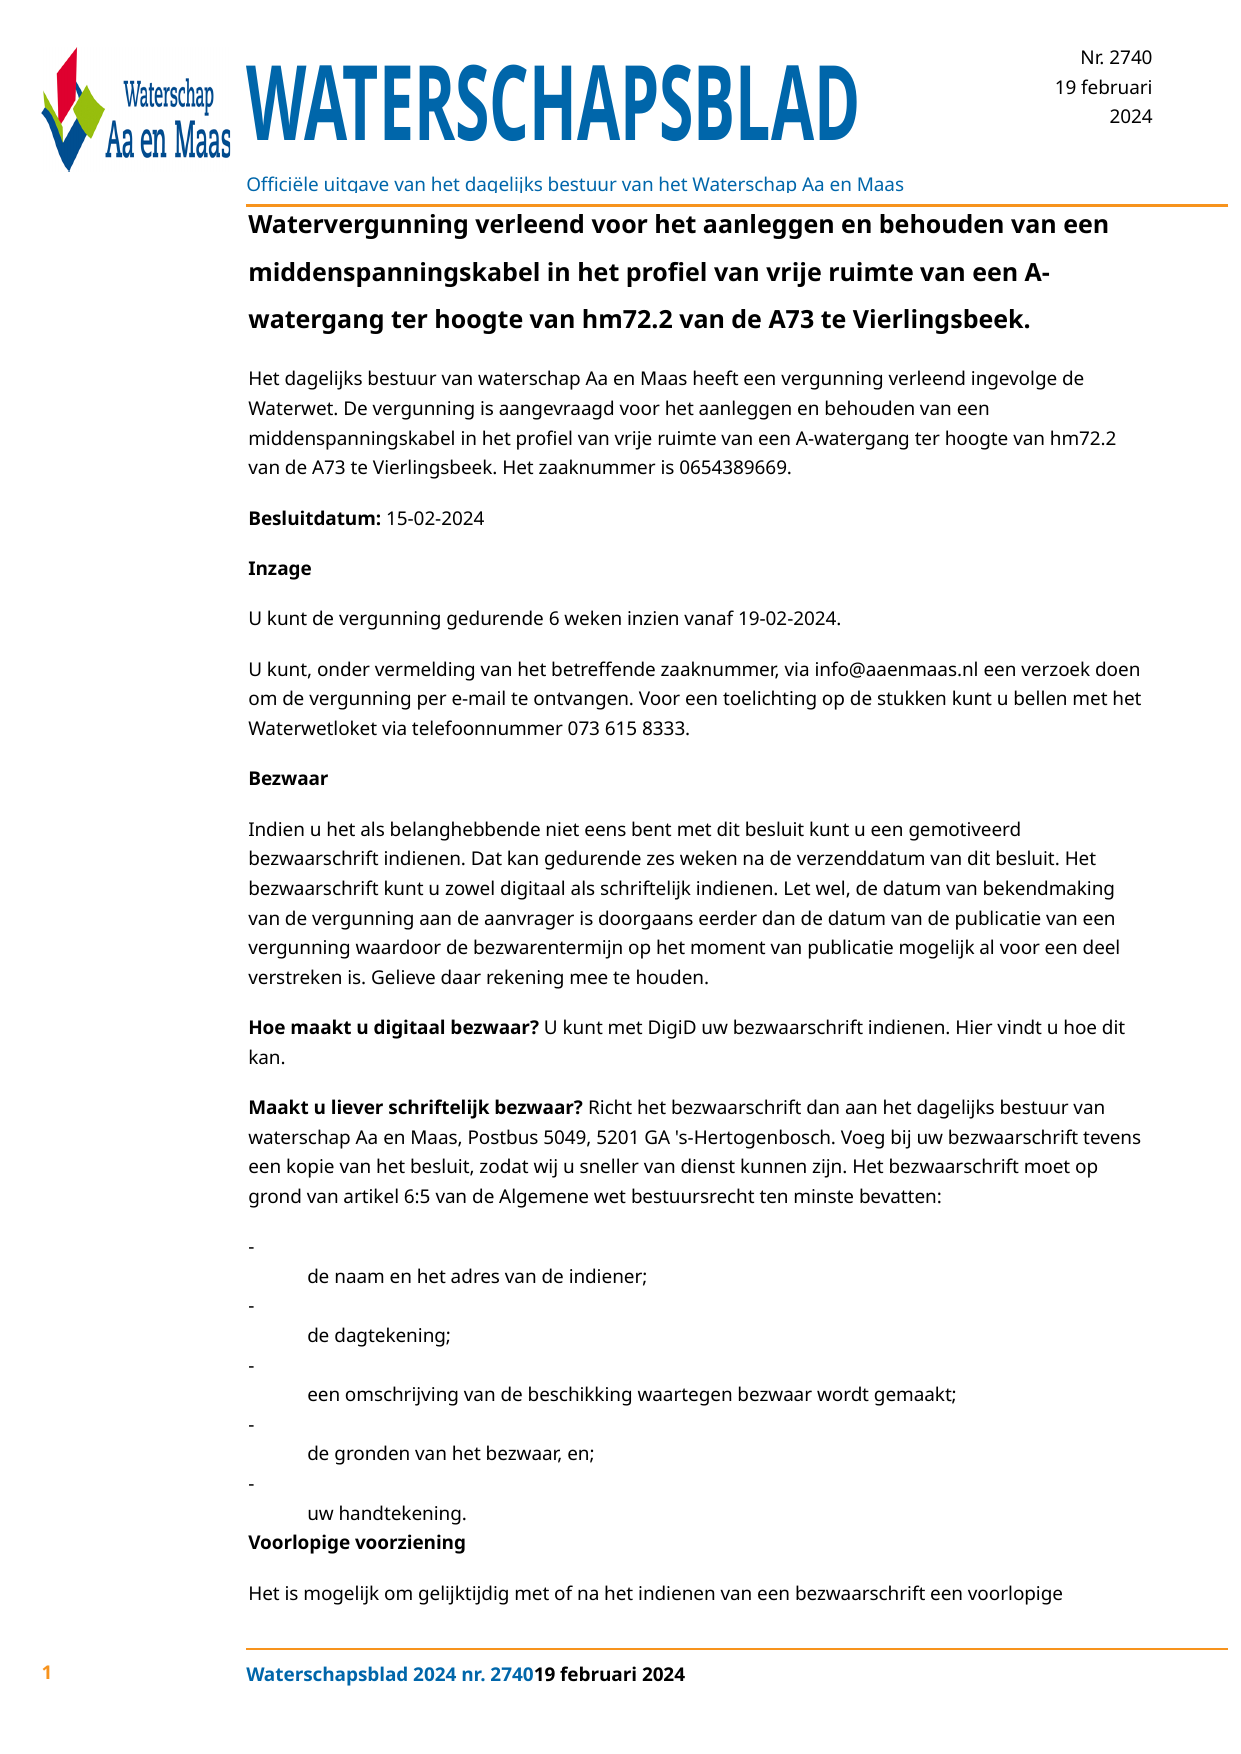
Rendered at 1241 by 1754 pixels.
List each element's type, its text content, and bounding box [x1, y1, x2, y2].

text Bezwaar [248, 766, 1152, 791]
text Watervergunning verleend voor het aanleggen en behouden van een middenspanningskabel in het profiel van vrije ruimte van een A-watergang ter hoogte van hm72.2 van de A73 te Vierlingsbeek. [248, 207, 1152, 336]
list de dagtekening; [248, 1322, 1152, 1348]
text U kunt de vergunning gedurende 6 weken inzien vanaf 19-02-2024. [248, 606, 1152, 631]
text Voorlopige voorziening [248, 1529, 1152, 1555]
list de naam en het adres van de indiener; [248, 1263, 1152, 1289]
text Maakt u liever schriftelijk bezwaar? Richt het bezwaarschrift dan aan het dagelijks bestuur van waterschap Aa en Maas, Postbus 5049, 5201 GA 's-Hertogenbosch. Voeg bij uw bezwaarschrift tevens een kopie van het besluit, zodat wij u sneller van dienst kunnen zijn. Het bezwaarschrift moet op grond van artikel 6:5 van de Algemene wet bestuursrecht ten minste bevatten: [248, 1094, 1152, 1209]
text Het dagelijks bestuur van waterschap Aa en Maas heeft een vergunning verleend ingevolge de Waterwet. De vergunning is aangevraagd voor het aanleggen en behouden van een middenspanningskabel in het profiel van vrije ruimte van een A-watergang ter hoogte van hm72.2 van de A73 te Vierlingsbeek. Het zaaknummer is 0654389669. [248, 366, 1152, 480]
list de gronden van het bezwaar, en; [248, 1441, 1152, 1466]
text Besluitdatum: 15-02-2024 [248, 505, 1152, 530]
list uw handtekening. [248, 1500, 1152, 1525]
text Inzage [248, 555, 1152, 581]
text U kunt, onder vermelding van het betreffende zaaknummer, via info@aaenmaas.nl een verzoek doen om de vergunning per e-mail te ontvangen. Voor een toelichting op de stukken kunt u bellen met het Waterwetloket via telefoonnummer 073 615 8333. [248, 656, 1152, 741]
text Indien u het als belanghebbende niet eens bent met dit besluit kunt u een gemotiveerd bezwaarschrift indienen. Dat kan gedurende zes weken na de verzenddatum van dit besluit. Het bezwaarschrift kunt u zowel digitaal als schriftelijk indienen. Let wel, de datum van bekendmaking van de vergunning aan de aanvrager is doorgaans eerder dan de datum van de publicatie van een vergunning waardoor de bezwarentermijn op het moment van publicatie mogelijk al voor een deel verstreken is. Gelieve daar rekening mee te houden. [248, 816, 1152, 989]
picture [41, 47, 231, 172]
text Hoe maakt u digitaal bezwaar? U kunt met DigiD uw bezwaarschrift indienen. Hier vindt u hoe dit kan. [248, 1014, 1152, 1069]
list een omschrijving van de beschikking waartegen bezwaar wordt gemaakt; [248, 1381, 1152, 1407]
text Het is mogelijk om gelijktijdig met of na het indienen van een bezwaarschrift een voorlopige [248, 1580, 1152, 1605]
